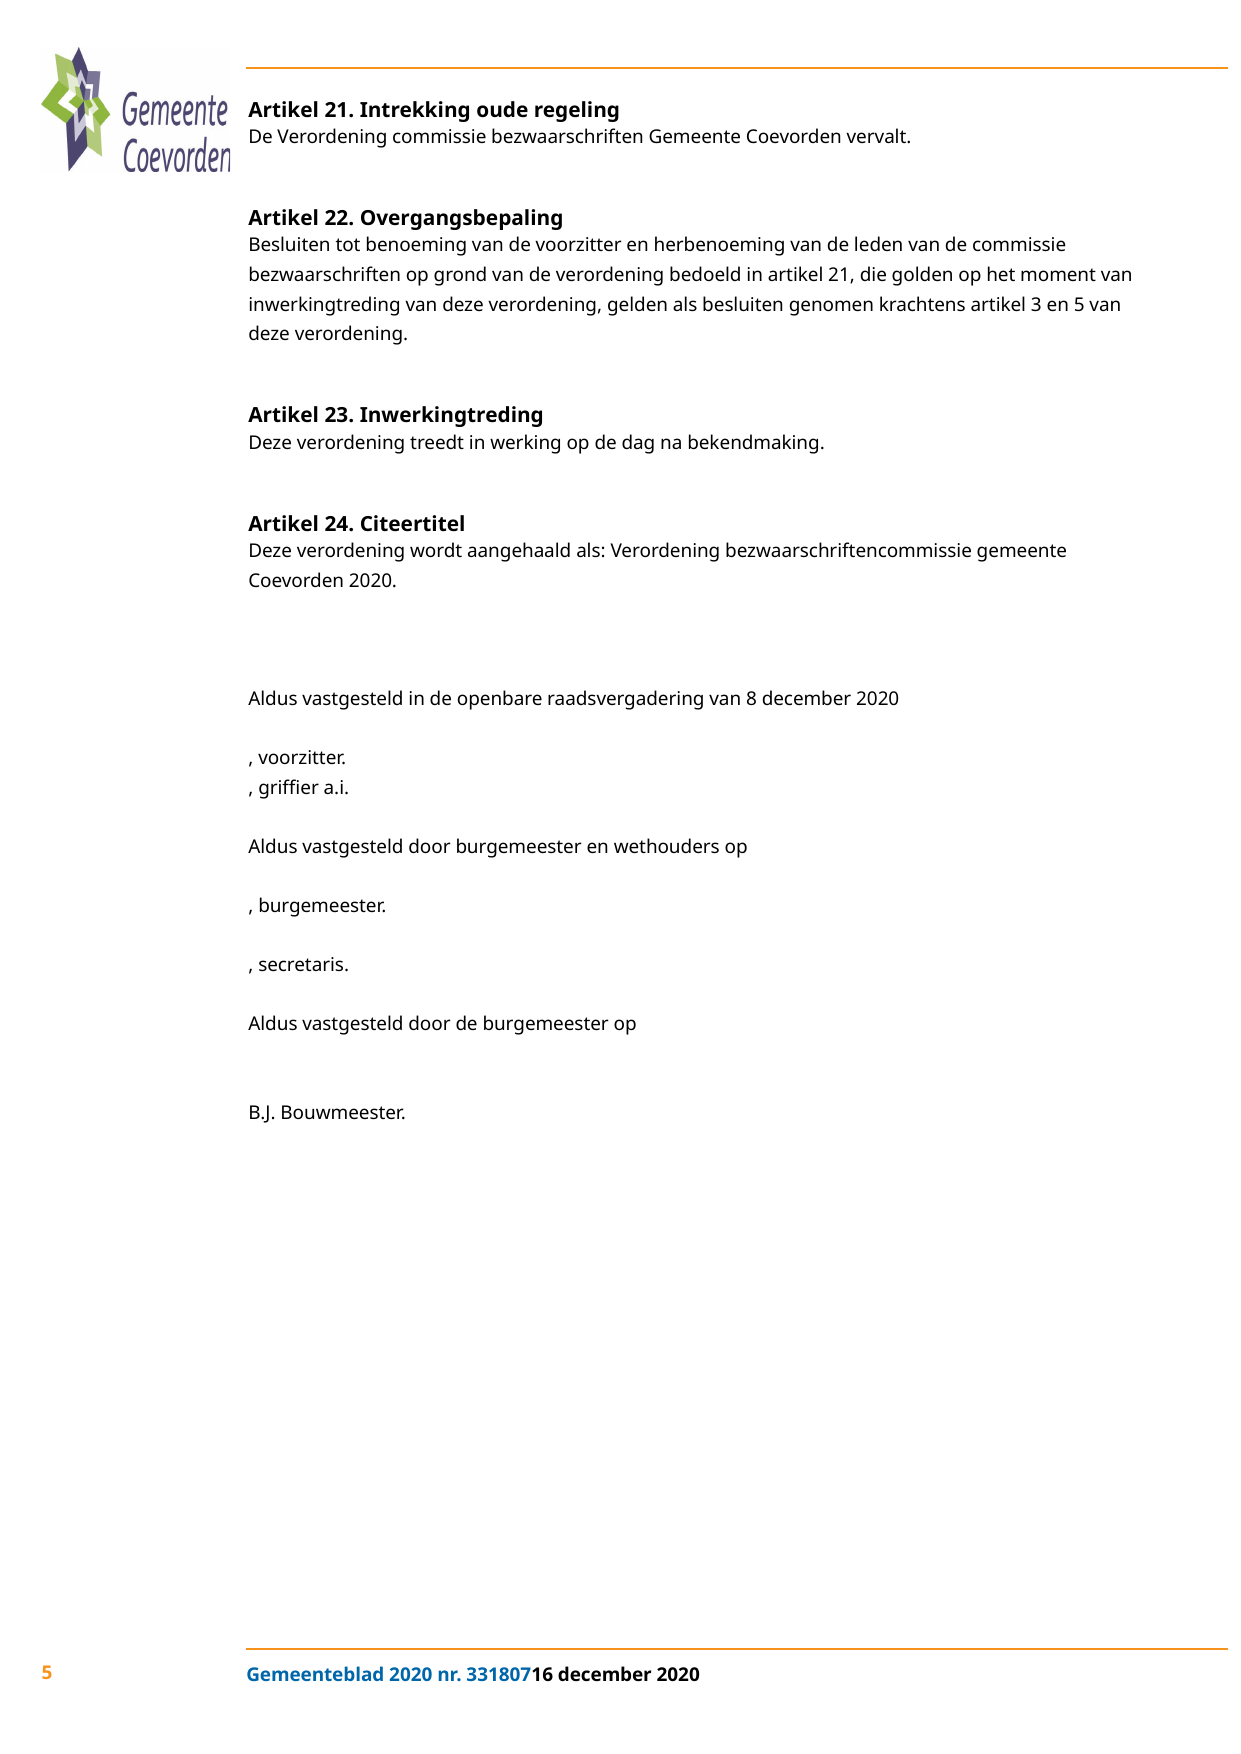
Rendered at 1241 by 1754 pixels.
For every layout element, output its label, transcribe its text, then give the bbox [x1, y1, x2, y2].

text Aldus vastgesteld in de openbare raadsvergadering van 8 december 2020 [248, 685, 1152, 711]
text , griffier a.i. [248, 774, 1152, 800]
text Besluiten tot benoeming van de voorzitter en herbenoeming van de leden van de commissie bezwaarschriften op grond van de verordening bedoeld in artikel 21, die golden op het moment van inwerkingtreding van deze verordening, gelden als besluiten genomen krachtens artikel 3 en 5 van deze verordening. [248, 232, 1152, 346]
text Deze verordening treedt in werking op de dag na bekendmaking. [248, 429, 1152, 454]
text Aldus vastgesteld door de burgemeester op [248, 1011, 1152, 1036]
text Artikel 21. Intrekking oude regeling [248, 95, 1152, 123]
text De Verordening commissie bezwaarschriften Gemeente Coevorden vervalt. [248, 123, 1152, 149]
text Artikel 22. Overgangsbepaling [248, 203, 1152, 232]
text Artikel 23. Inwerkingtreding [248, 400, 1152, 429]
text , voorzitter. [248, 744, 1152, 770]
text Deze verordening wordt aangehaald als: Verordening bezwaarschriftencommissie gemeente Coevorden 2020. [248, 537, 1152, 593]
picture [41, 47, 231, 172]
text Artikel 24. Citeertitel [248, 509, 1152, 537]
text , secretaris. [248, 951, 1152, 977]
text Aldus vastgesteld door burgemeester en wethouders op [248, 833, 1152, 859]
text , burgemeester. [248, 892, 1152, 918]
text B.J. Bouwmeester. [248, 1099, 1152, 1125]
